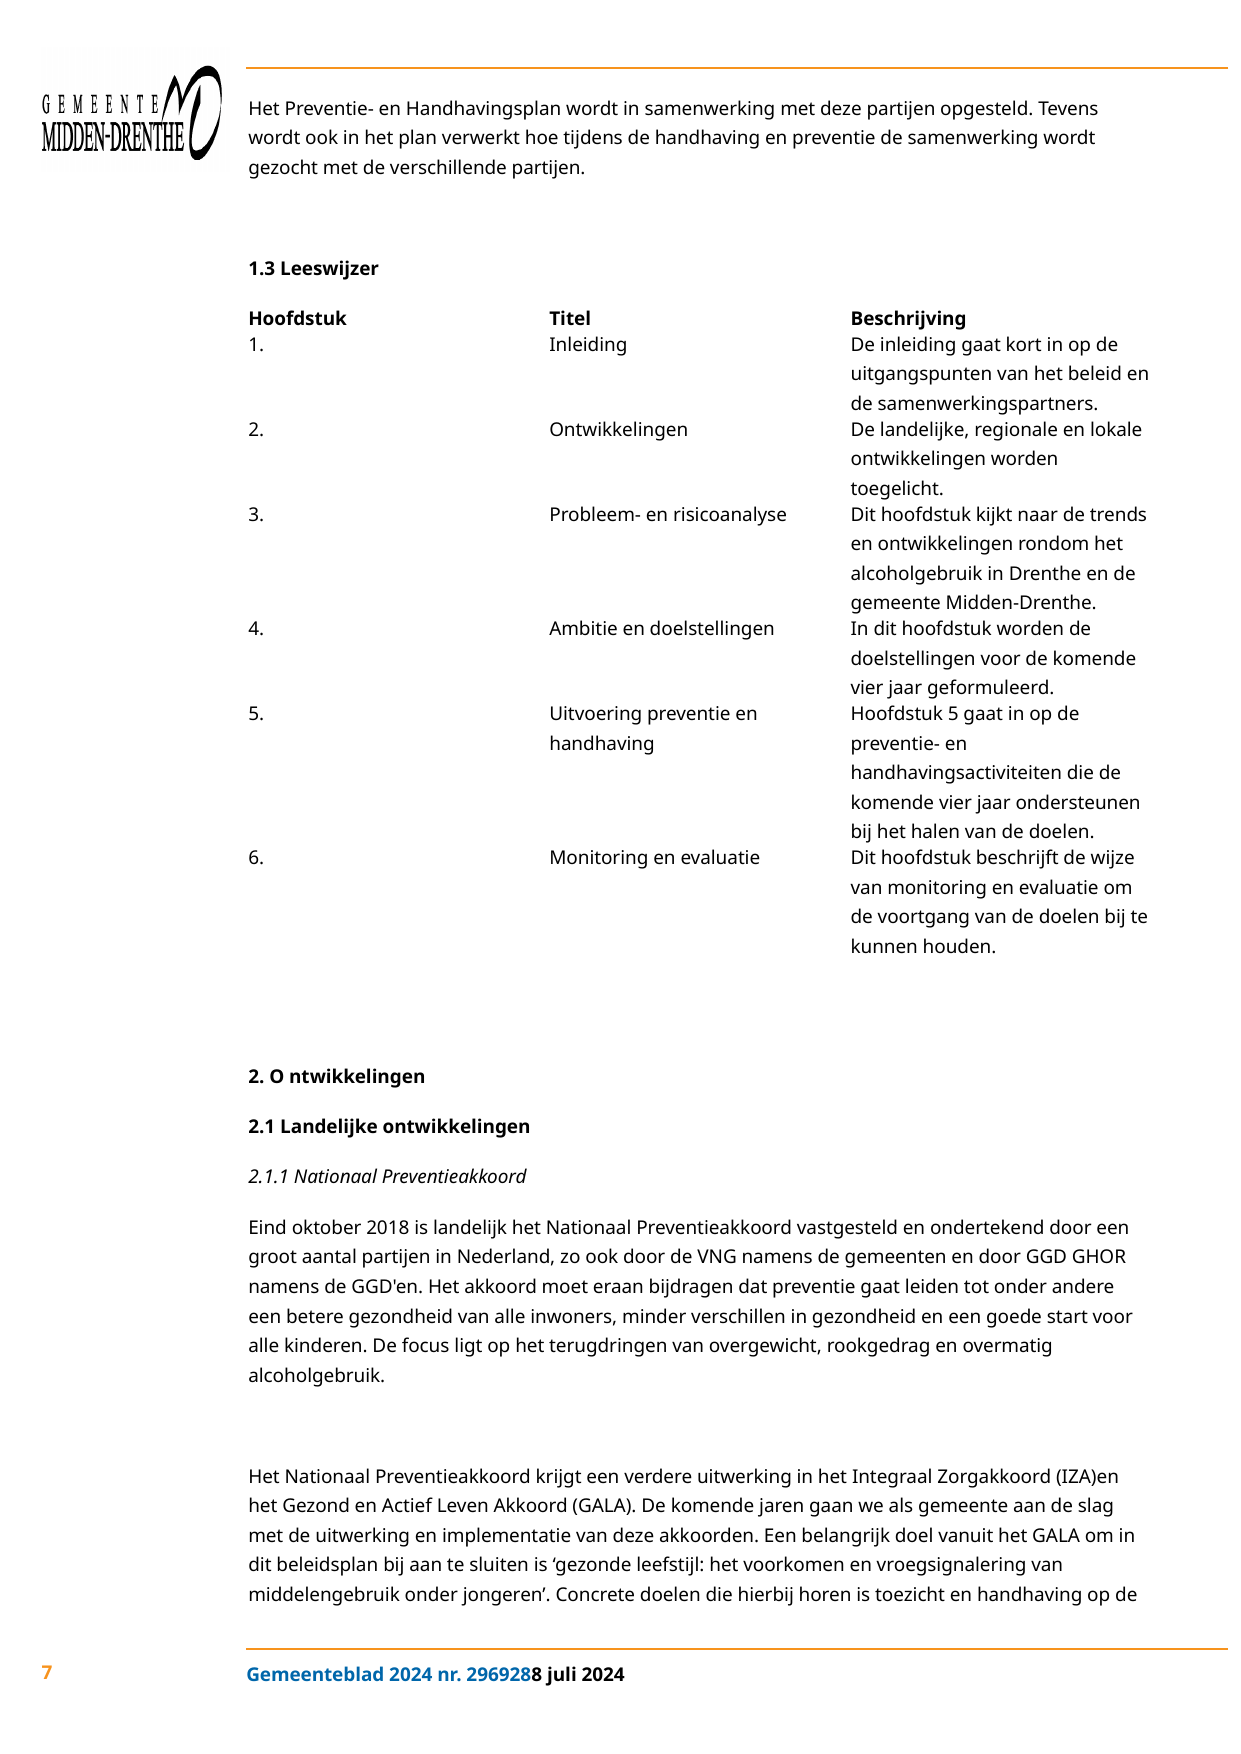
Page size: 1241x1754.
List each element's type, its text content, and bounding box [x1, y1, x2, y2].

table_cell 3. [248, 501, 549, 615]
table_cell 6. [248, 844, 549, 959]
text 2. O ntwikkelingen [248, 1063, 1152, 1088]
text 2.1 Landelijke ontwikkelingen [248, 1113, 1152, 1139]
table_cell Uitvoering preventie en handhaving [549, 700, 850, 844]
table_cell Dit hoofdstuk beschrijft de wijze van monitoring en evaluatie om de voortgang van de doelen bij te kunnen houden. [850, 844, 1152, 959]
table_cell De landelijke, regionale en lokale ontwikkelingen worden toegelicht. [850, 416, 1152, 501]
table_cell De inleiding gaat kort in op de uitgangspunten van het beleid en de samenwerkingspartners. [850, 331, 1152, 416]
table_cell In dit hoofdstuk worden de doelstellingen voor de komende vier jaar geformuleerd. [850, 615, 1152, 700]
picture [41, 47, 231, 172]
table_cell Ambitie en doelstellingen [549, 615, 850, 700]
table_cell 5. [248, 700, 549, 844]
table_cell 2. [248, 416, 549, 501]
text 1.3 Leeswijzer [248, 255, 1152, 281]
table_cell Inleiding [549, 331, 850, 416]
table_cell Ontwikkelingen [549, 416, 850, 501]
table_header Beschrijving [850, 305, 1152, 331]
table_cell Monitoring en evaluatie [549, 844, 850, 959]
table_cell Dit hoofdstuk kijkt naar de trends en ontwikkelingen rondom het alcoholgebruik in Drenthe en de gemeente Midden-Drenthe. [850, 501, 1152, 615]
table_cell 4. [248, 615, 549, 700]
text Het Nationaal Preventieakkoord krijgt een verdere uitwerking in het Integraal Zorgakkoord (IZA)en het Gezond en Actief Leven Akkoord (GALA). De komende jaren gaan we als gemeente aan de slag met de uitwerking en implementatie van deze akkoorden. Een belangrijk doel vanuit het GALA om in dit beleidsplan bij aan te sluiten is ‘gezonde leefstijl: het voorkomen en vroegsignalering van middelengebruik onder jongeren’. Concrete doelen die hierbij horen is toezicht en handhaving op de [248, 1463, 1152, 1607]
table_cell Probleem- en risicoanalyse [549, 501, 850, 615]
table_header Titel [549, 305, 850, 331]
text Eind oktober 2018 is landelijk het Nationaal Preventieakkoord vastgesteld en ondertekend door een groot aantal partijen in Nederland, zo ook door de VNG namens de gemeenten en door GGD GHOR namens de GGD'en. Het akkoord moet eraan bijdragen dat preventie gaat leiden tot onder andere een betere gezondheid van alle inwoners, minder verschillen in gezondheid en een goede start voor alle kinderen. De focus ligt op het terugdringen van overgewicht, rookgedrag en overmatig alcoholgebruik. [248, 1214, 1152, 1388]
table_cell 1. [248, 331, 549, 416]
table_header Hoofdstuk [248, 305, 549, 331]
table_cell Hoofdstuk 5 gaat in op de preventie- en handhavingsactiviteiten die de komende vier jaar ondersteunen bij het halen van de doelen. [850, 700, 1152, 844]
text 2.1.1 Nationaal Preventieakkoord [248, 1164, 1152, 1189]
text Het Preventie- en Handhavingsplan wordt in samenwerking met deze partijen opgesteld. Tevens wordt ook in het plan verwerkt hoe tijdens de handhaving en preventie de samenwerking wordt gezocht met de verschillende partijen. [248, 95, 1152, 180]
